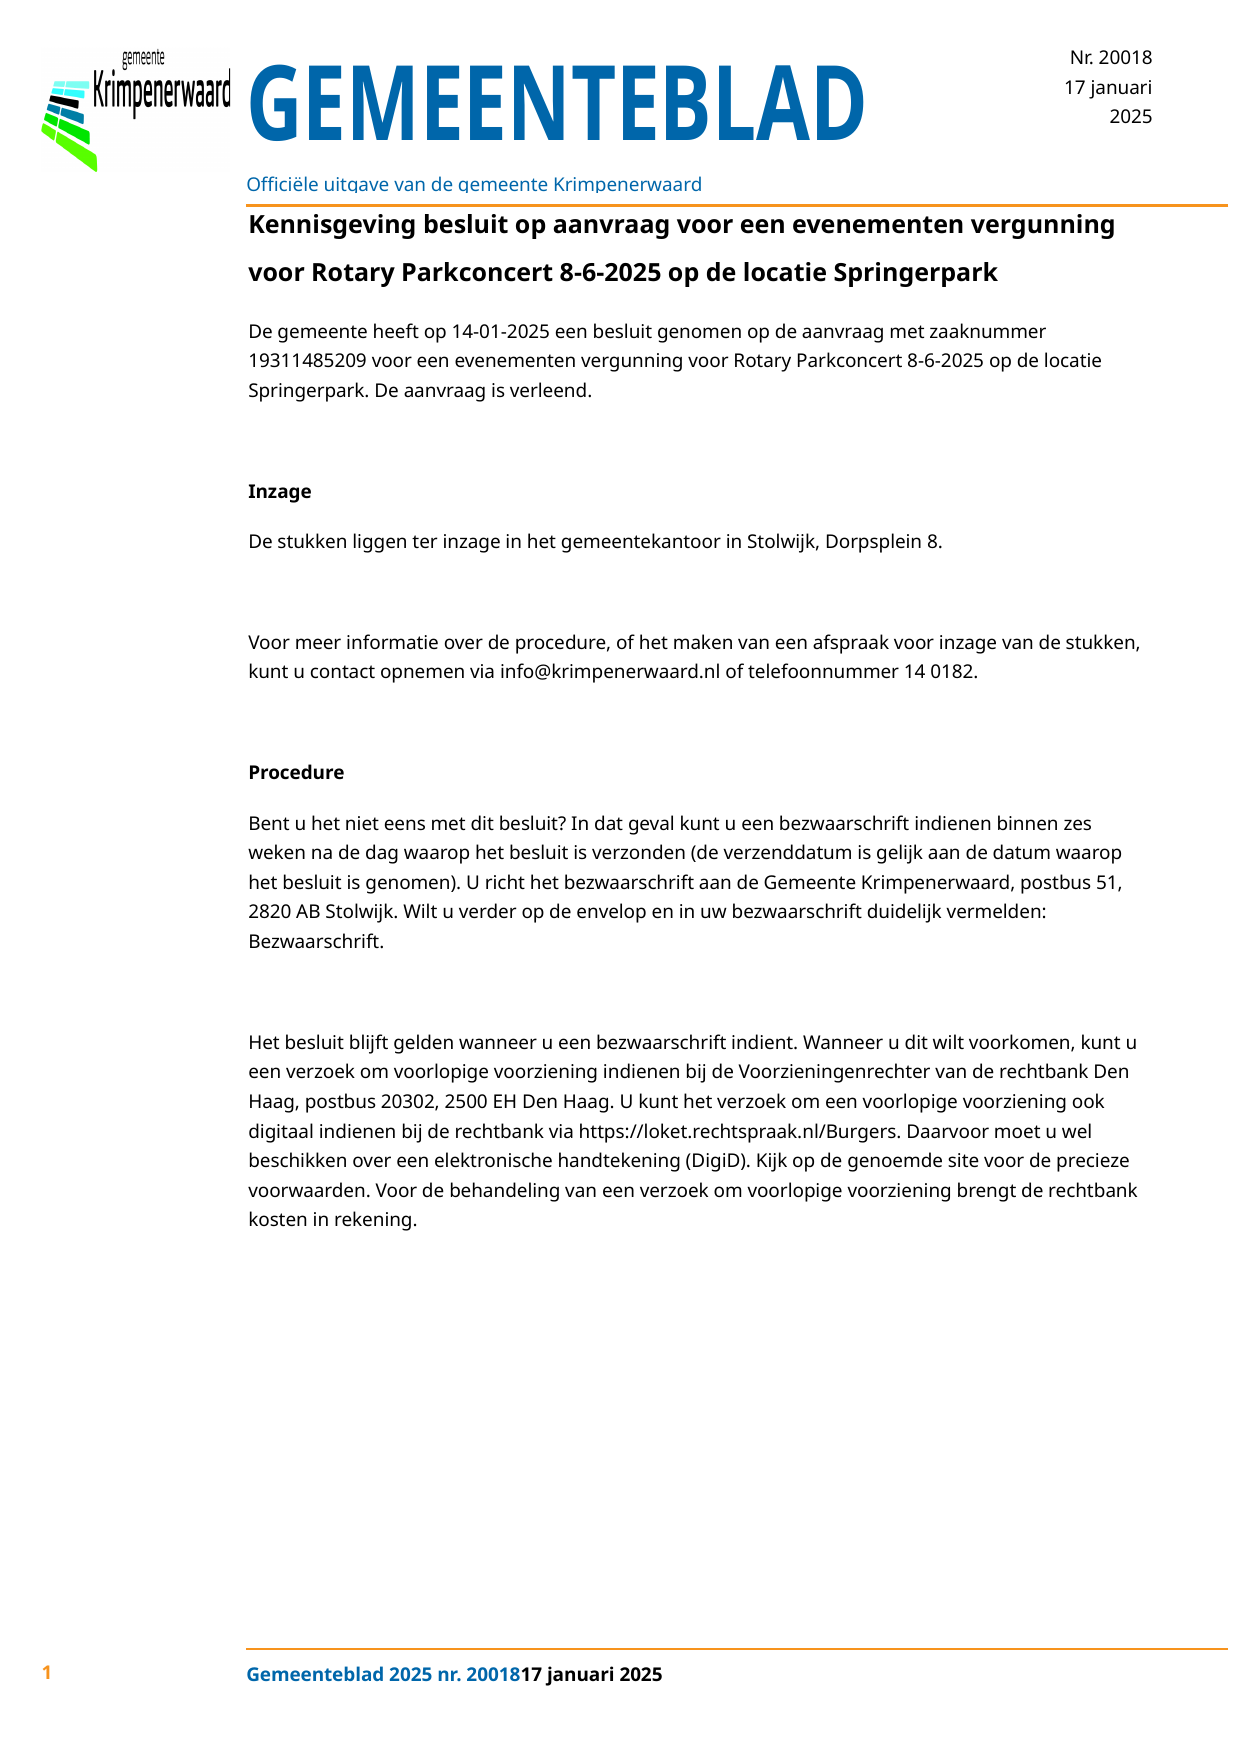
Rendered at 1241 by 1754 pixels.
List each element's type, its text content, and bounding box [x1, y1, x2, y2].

text De gemeente heeft op 14-01-2025 een besluit genomen op de aanvraag met zaaknummer 19311485209 voor een evenementen vergunning voor Rotary Parkconcert 8-6-2025 op de locatie Springerpark. De aanvraag is verleend. [248, 318, 1152, 403]
text De stukken liggen ter inzage in het gemeentekantoor in Stolwijk, Dorpsplein 8. [248, 528, 1152, 554]
text Voor meer informatie over de procedure, of het maken van een afspraak voor inzage van de stukken, kunt u contact opnemen via info@krimpenerwaard.nl of telefoonnummer 14 0182. [248, 629, 1152, 684]
text Kennisgeving besluit op aanvraag voor een evenementen vergunning voor Rotary Parkconcert 8-6-2025 op de locatie Springerpark [248, 207, 1152, 288]
text Procedure [248, 759, 1152, 785]
text Bent u het niet eens met dit besluit? In dat geval kunt u een bezwaarschrift indienen binnen zes weken na de dag waarop het besluit is verzonden (de verzenddatum is gelijk aan de datum waarop het besluit is genomen). U richt het bezwaarschrift aan de Gemeente Krimpenerwaard, postbus 51, 2820 AB Stolwijk. Wilt u verder op de envelop en in uw bezwaarschrift duidelijk vermelden: Bezwaarschrift. [248, 810, 1152, 954]
picture [41, 47, 231, 172]
text Het besluit blijft gelden wanneer u een bezwaarschrift indient. Wanneer u dit wilt voorkomen, kunt u een verzoek om voorlopige voorziening indienen bij de Voorzieningenrechter van de rechtbank Den Haag, postbus 20302, 2500 EH Den Haag. U kunt het verzoek om een voorlopige voorziening ook digitaal indienen bij de rechtbank via https://loket.rechtspraak.nl/Burgers. Daarvoor moet u wel beschikken over een elektronische handtekening (DigiD). Kijk op de genoemde site voor de precieze voorwaarden. Voor de behandeling van een verzoek om voorlopige voorziening brengt de rechtbank kosten in rekening. [248, 1029, 1152, 1232]
text Inzage [248, 478, 1152, 504]
